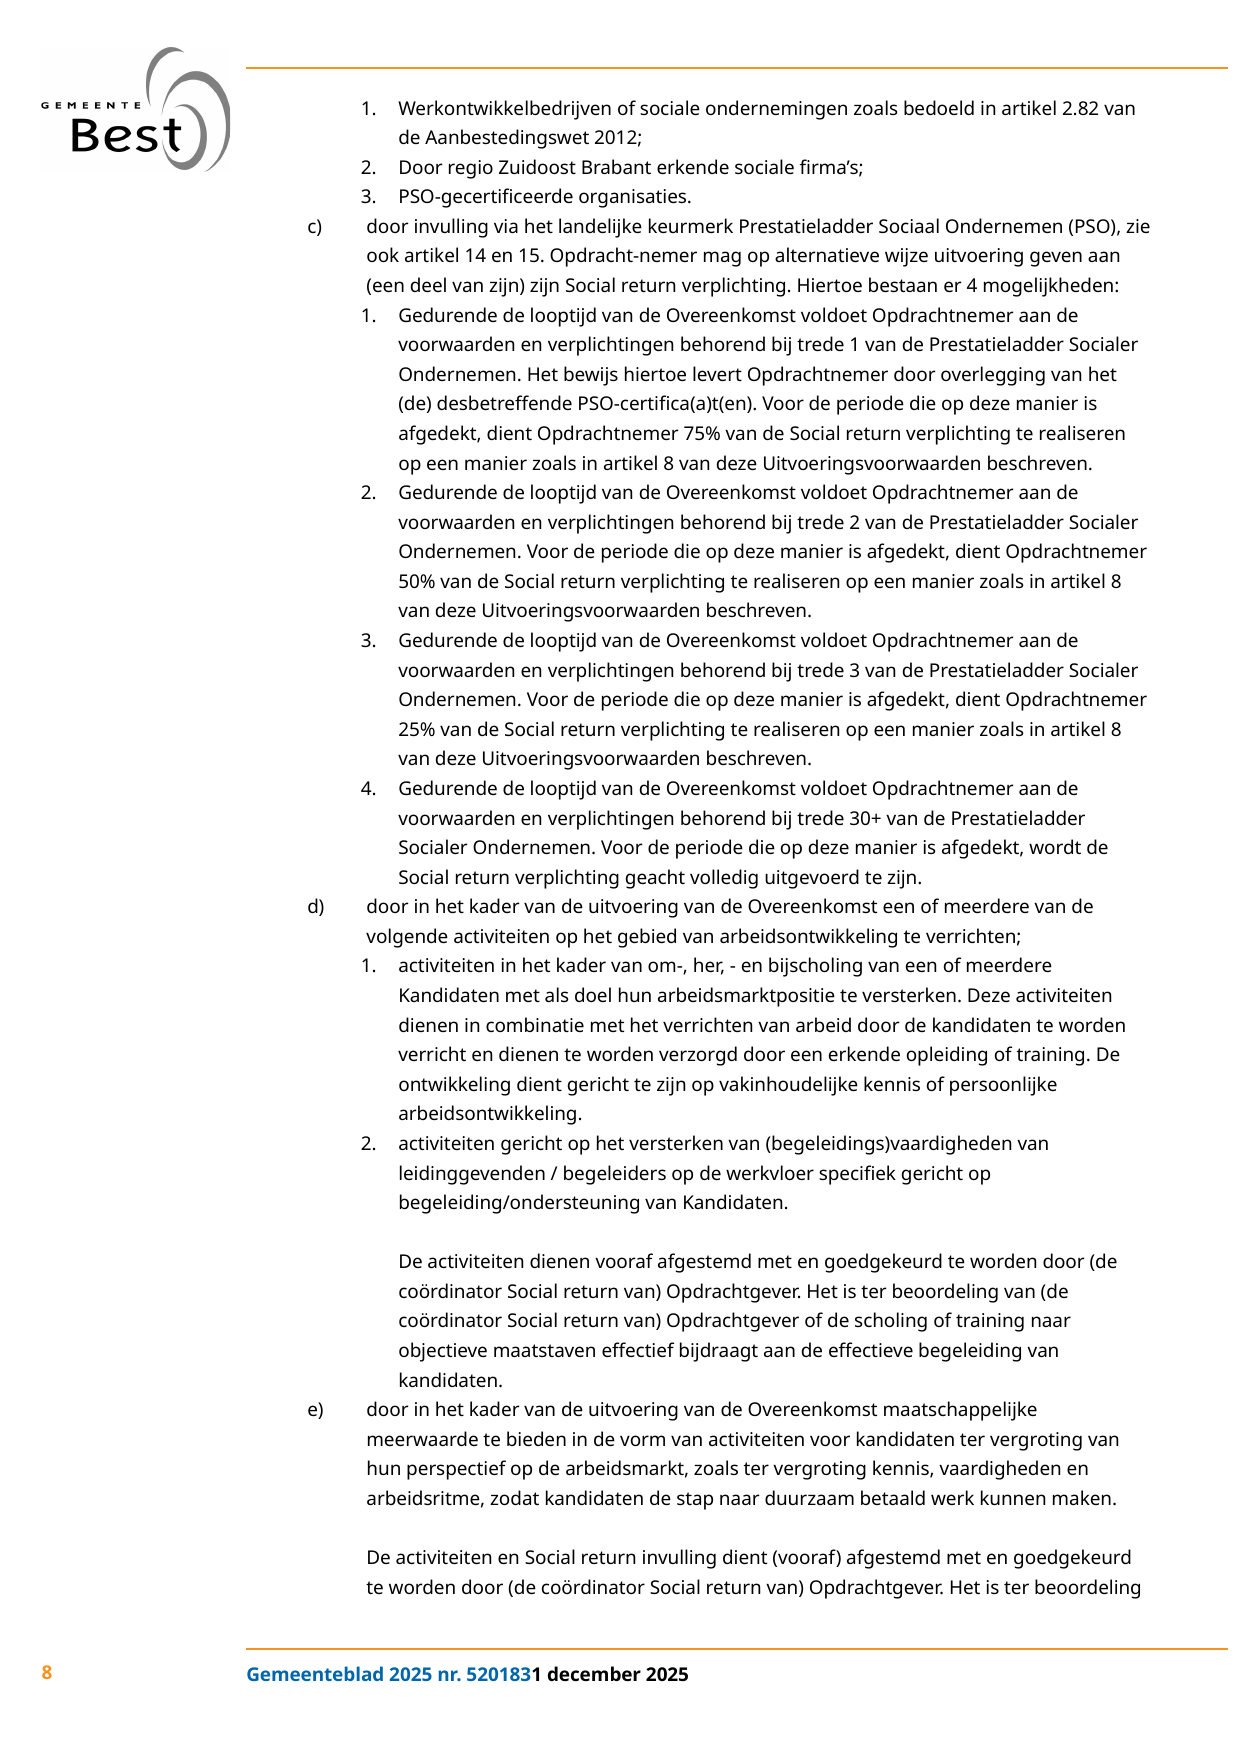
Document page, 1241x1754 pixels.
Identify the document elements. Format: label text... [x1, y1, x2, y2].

list Gedurende de looptijd van de Overeenkomst voldoet Opdrachtnemer aan de voorwaarden en verplichtingen behorend bij trede 1 van de Prestatieladder Socialer Ondernemen. Het bewijs hiertoe levert Opdrachtnemer door overlegging van het (de) desbetreffende PSO-certifica(a)t(en). Voor de periode die op deze manier is afgedekt, dient Opdrachtnemer 75% van de Social return verplichting te realiseren op een manier zoals in artikel 8 van deze Uitvoeringsvoorwaarden beschreven. [361, 302, 1152, 476]
list PSO-gecertificeerde organisaties. [361, 183, 1152, 209]
list door in het kader van de uitvoering van de Overeenkomst maatschappelijke meerwaarde te bieden in de vorm van activiteiten voor kandidaten ter vergroting van hun perspectief op de arbeidsmarkt, zoals ter vergroting kennis, vaardigheden en arbeidsritme, zodat kandidaten de stap naar duurzaam betaald werk kunnen maken. [307, 1396, 1152, 1511]
list Werkontwikkelbedrijven of sociale ondernemingen zoals bedoeld in artikel 2.82 van de Aanbestedingswet 2012; [361, 95, 1152, 150]
list De activiteiten dienen vooraf afgestemd met en goedgekeurd te worden door (de coördinator Social return van) Opdrachtgever. Het is ter beoordeling van (de coördinator Social return van) Opdrachtgever of de scholing of training naar objectieve maatstaven effectief bijdraagt aan de effectieve begeleiding van kandidaten. [361, 1248, 1152, 1393]
list Door regio Zuidoost Brabant erkende sociale firma’s; [361, 154, 1152, 180]
list door invulling via het landelijke keurmerk Prestatieladder Sociaal Ondernemen (PSO), zie ook artikel 14 en 15. Opdracht-nemer mag op alternatieve wijze uitvoering geven aan (een deel van zijn) zijn Social return verplichting. Hiertoe bestaan er 4 mogelijkheden: [307, 213, 1152, 298]
list door in het kader van de uitvoering van de Overeenkomst een of meerdere van de volgende activiteiten op het gebied van arbeidsontwikkeling te verrichten; [307, 893, 1152, 949]
list Gedurende de looptijd van de Overeenkomst voldoet Opdrachtnemer aan de voorwaarden en verplichtingen behorend bij trede 3 van de Prestatieladder Socialer Ondernemen. Voor de periode die op deze manier is afgedekt, dient Opdrachtnemer 25% van de Social return verplichting te realiseren op een manier zoals in artikel 8 van deze Uitvoeringsvoorwaarden beschreven. [361, 627, 1152, 771]
list activiteiten gericht op het versterken van (begeleidings)vaardigheden van leidinggevenden / begeleiders op de werkvloer specifiek gericht op begeleiding/ondersteuning van Kandidaten. [361, 1130, 1152, 1215]
picture [41, 47, 231, 172]
list activiteiten in het kader van om-, her, - en bijscholing van een of meerdere Kandidaten met als doel hun arbeidsmarktpositie te versterken. Deze activiteiten dienen in combinatie met het verrichten van arbeid door de kandidaten te worden verricht en dienen te worden verzorgd door een erkende opleiding of training. De ontwikkeling dient gericht te zijn op vakinhoudelijke kennis of persoonlijke arbeidsontwikkeling. [361, 953, 1152, 1126]
list Gedurende de looptijd van de Overeenkomst voldoet Opdrachtnemer aan de voorwaarden en verplichtingen behorend bij trede 2 van de Prestatieladder Socialer Ondernemen. Voor de periode die op deze manier is afgedekt, dient Opdrachtnemer 50% van de Social return verplichting te realiseren op een manier zoals in artikel 8 van deze Uitvoeringsvoorwaarden beschreven. [361, 479, 1152, 623]
list Gedurende de looptijd van de Overeenkomst voldoet Opdrachtnemer aan de voorwaarden en verplichtingen behorend bij trede 30+ van de Prestatieladder Socialer Ondernemen. Voor de periode die op deze manier is afgedekt, wordt de Social return verplichting geacht volledig uitgevoerd te zijn. [361, 775, 1152, 890]
list De activiteiten en Social return invulling dient (vooraf) afgestemd met en goedgekeurd te worden door (de coördinator Social return van) Opdrachtgever. Het is ter beoordeling [307, 1544, 1152, 1600]
